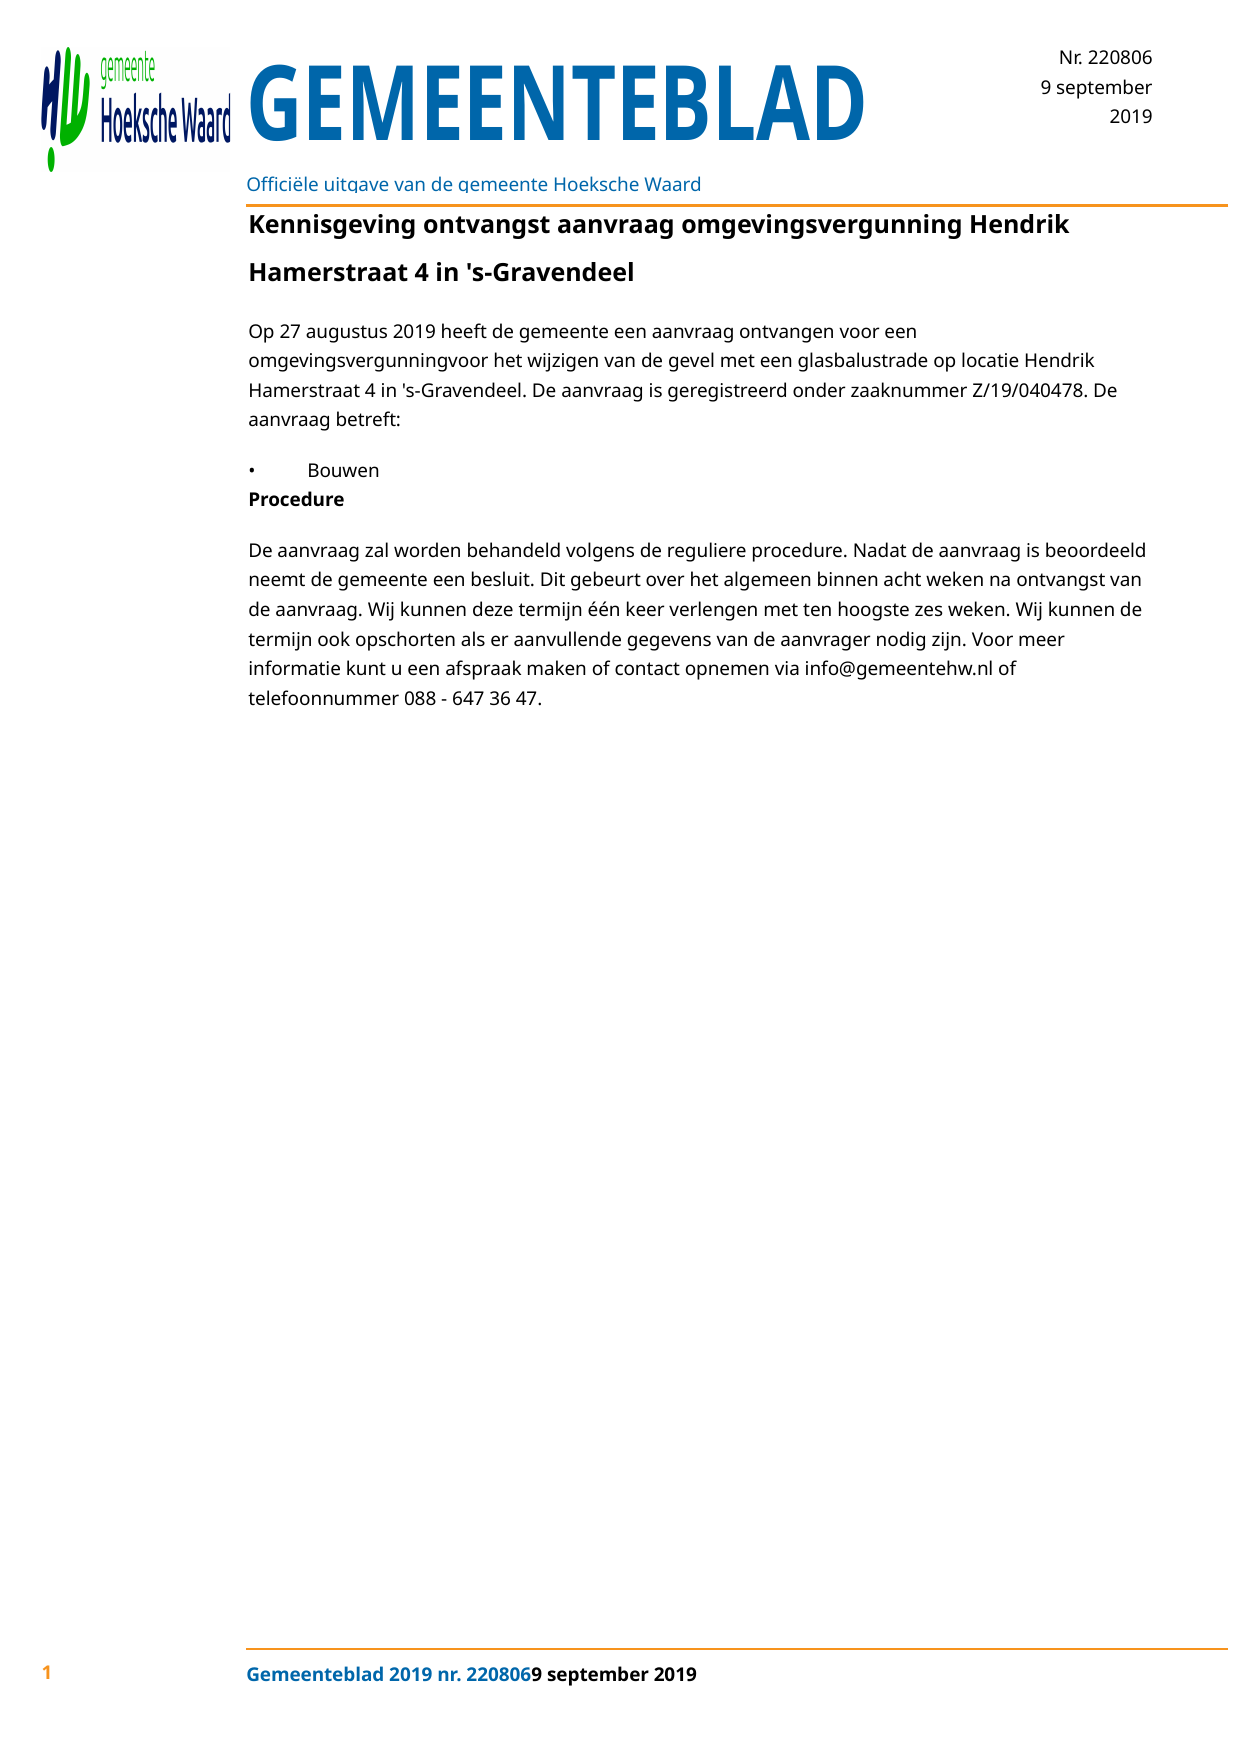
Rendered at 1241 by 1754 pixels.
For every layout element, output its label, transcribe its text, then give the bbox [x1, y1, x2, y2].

picture [41, 47, 231, 172]
text Procedure [248, 487, 1152, 512]
list Bouwen [248, 457, 1152, 483]
text De aanvraag zal worden behandeld volgens de reguliere procedure. Nadat de aanvraag is beoordeeld neemt de gemeente een besluit. Dit gebeurt over het algemeen binnen acht weken na ontvangst van de aanvraag. Wij kunnen deze termijn één keer verlengen met ten hoogste zes weken. Wij kunnen de termijn ook opschorten als er aanvullende gegevens van de aanvrager nodig zijn. Voor meer informatie kunt u een afspraak maken of contact opnemen via info@gemeentehw.nl of telefoonnummer 088 - 647 36 47. [248, 537, 1152, 711]
text Kennisgeving ontvangst aanvraag omgevingsvergunning Hendrik Hamerstraat 4 in 's-Gravendeel [248, 207, 1152, 288]
text Op 27 augustus 2019 heeft de gemeente een aanvraag ontvangen voor een omgevingsvergunningvoor het wijzigen van de gevel met een glasbalustrade op locatie Hendrik Hamerstraat 4 in 's-Gravendeel. De aanvraag is geregistreerd onder zaaknummer Z/19/040478. De aanvraag betreft: [248, 318, 1152, 432]
